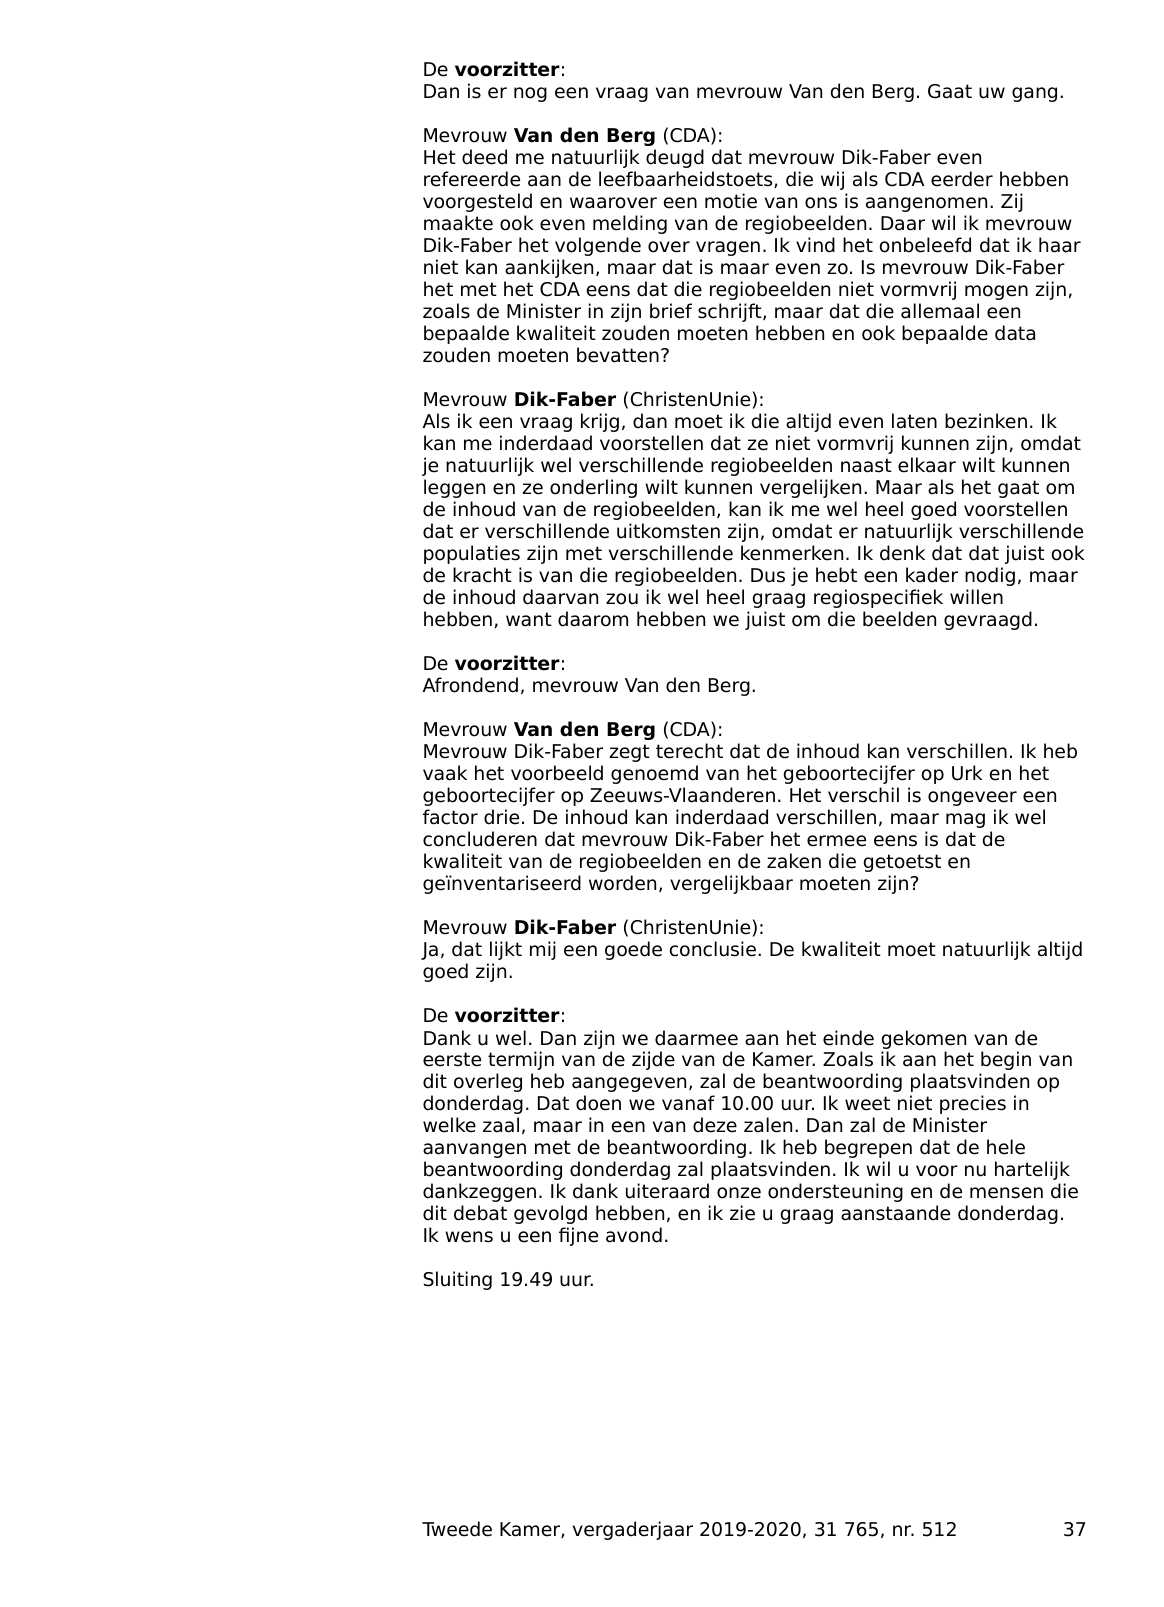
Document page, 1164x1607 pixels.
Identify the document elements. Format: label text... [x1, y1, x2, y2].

text Mevrouw Dik-Faber zegt terecht dat de inhoud kan verschillen. Ik heb vaak het voorbeeld genoemd van het geboortecijfer op Urk en het geboortecijfer op Zeeuws-Vlaanderen. Het verschil is ongeveer een factor drie. De inhoud kan inderdaad verschillen, maar mag ik wel concluderen dat mevrouw Dik-Faber het ermee eens is dat de kwaliteit van de regiobeelden en de zaken die getoetst en geïnventariseerd worden, vergelijkbaar moeten zijn? [422, 741, 1087, 895]
text Afrondend, mevrouw Van den Berg. [422, 675, 1087, 697]
text Mevrouw Van den Berg (CDA): [422, 125, 1087, 147]
text Mevrouw Van den Berg (CDA): [422, 719, 1087, 741]
text Mevrouw Dik-Faber (ChristenUnie): [422, 917, 1087, 939]
text Het deed me natuurlijk deugd dat mevrouw Dik-Faber even refereerde aan de leefbaarheidstoets, die wij als CDA eerder hebben voorgesteld en waarover een motie van ons is aangenomen. Zij maakte ook even melding van de regiobeelden. Daar wil ik mevrouw Dik-Faber het volgende over vragen. Ik vind het onbeleefd dat ik haar niet kan aankijken, maar dat is maar even zo. Is mevrouw Dik-Faber het met het CDA eens dat die regiobeelden niet vormvrij mogen zijn, zoals de Minister in zijn brief schrijft, maar dat die allemaal een bepaalde kwaliteit zouden moeten hebben en ook bepaalde data zouden moeten bevatten? [422, 147, 1087, 367]
text Dank u wel. Dan zijn we daarmee aan het einde gekomen van de eerste termijn van de zijde van de Kamer. Zoals ik aan het begin van dit overleg heb aangegeven, zal de beantwoording plaatsvinden op donderdag. Dat doen we vanaf 10.00 uur. Ik weet niet precies in welke zaal, maar in een van deze zalen. Dan zal de Minister aanvangen met de beantwoording. Ik heb begrepen dat de hele beantwoording donderdag zal plaatsvinden. Ik wil u voor nu hartelijk dankzeggen. Ik dank uiteraard onze ondersteuning en de mensen die dit debat gevolgd hebben, en ik zie u graag aanstaande donderdag. Ik wens u een fijne avond. [422, 1027, 1087, 1247]
text De voorzitter: [422, 1005, 1087, 1027]
text Dan is er nog een vraag van mevrouw Van den Berg. Gaat uw gang. [422, 81, 1087, 103]
text De voorzitter: [422, 59, 1087, 81]
text De voorzitter: [422, 653, 1087, 675]
text Als ik een vraag krijg, dan moet ik die altijd even laten bezinken. Ik kan me inderdaad voorstellen dat ze niet vormvrij kunnen zijn, omdat je natuurlijk wel verschillende regiobeelden naast elkaar wilt kunnen leggen en ze onderling wilt kunnen vergelijken. Maar als het gaat om de inhoud van de regiobeelden, kan ik me wel heel goed voorstellen dat er verschillende uitkomsten zijn, omdat er natuurlijk verschillende populaties zijn met verschillende kenmerken. Ik denk dat dat juist ook de kracht is van die regiobeelden. Dus je hebt een kader nodig, maar de inhoud daarvan zou ik wel heel graag regiospecifiek willen hebben, want daarom hebben we juist om die beelden gevraagd. [422, 411, 1087, 631]
text Mevrouw Dik-Faber (ChristenUnie): [422, 389, 1087, 411]
text Sluiting 19.49 uur. [422, 1269, 1087, 1291]
text Ja, dat lijkt mij een goede conclusie. De kwaliteit moet natuurlijk altijd goed zijn. [422, 939, 1087, 983]
